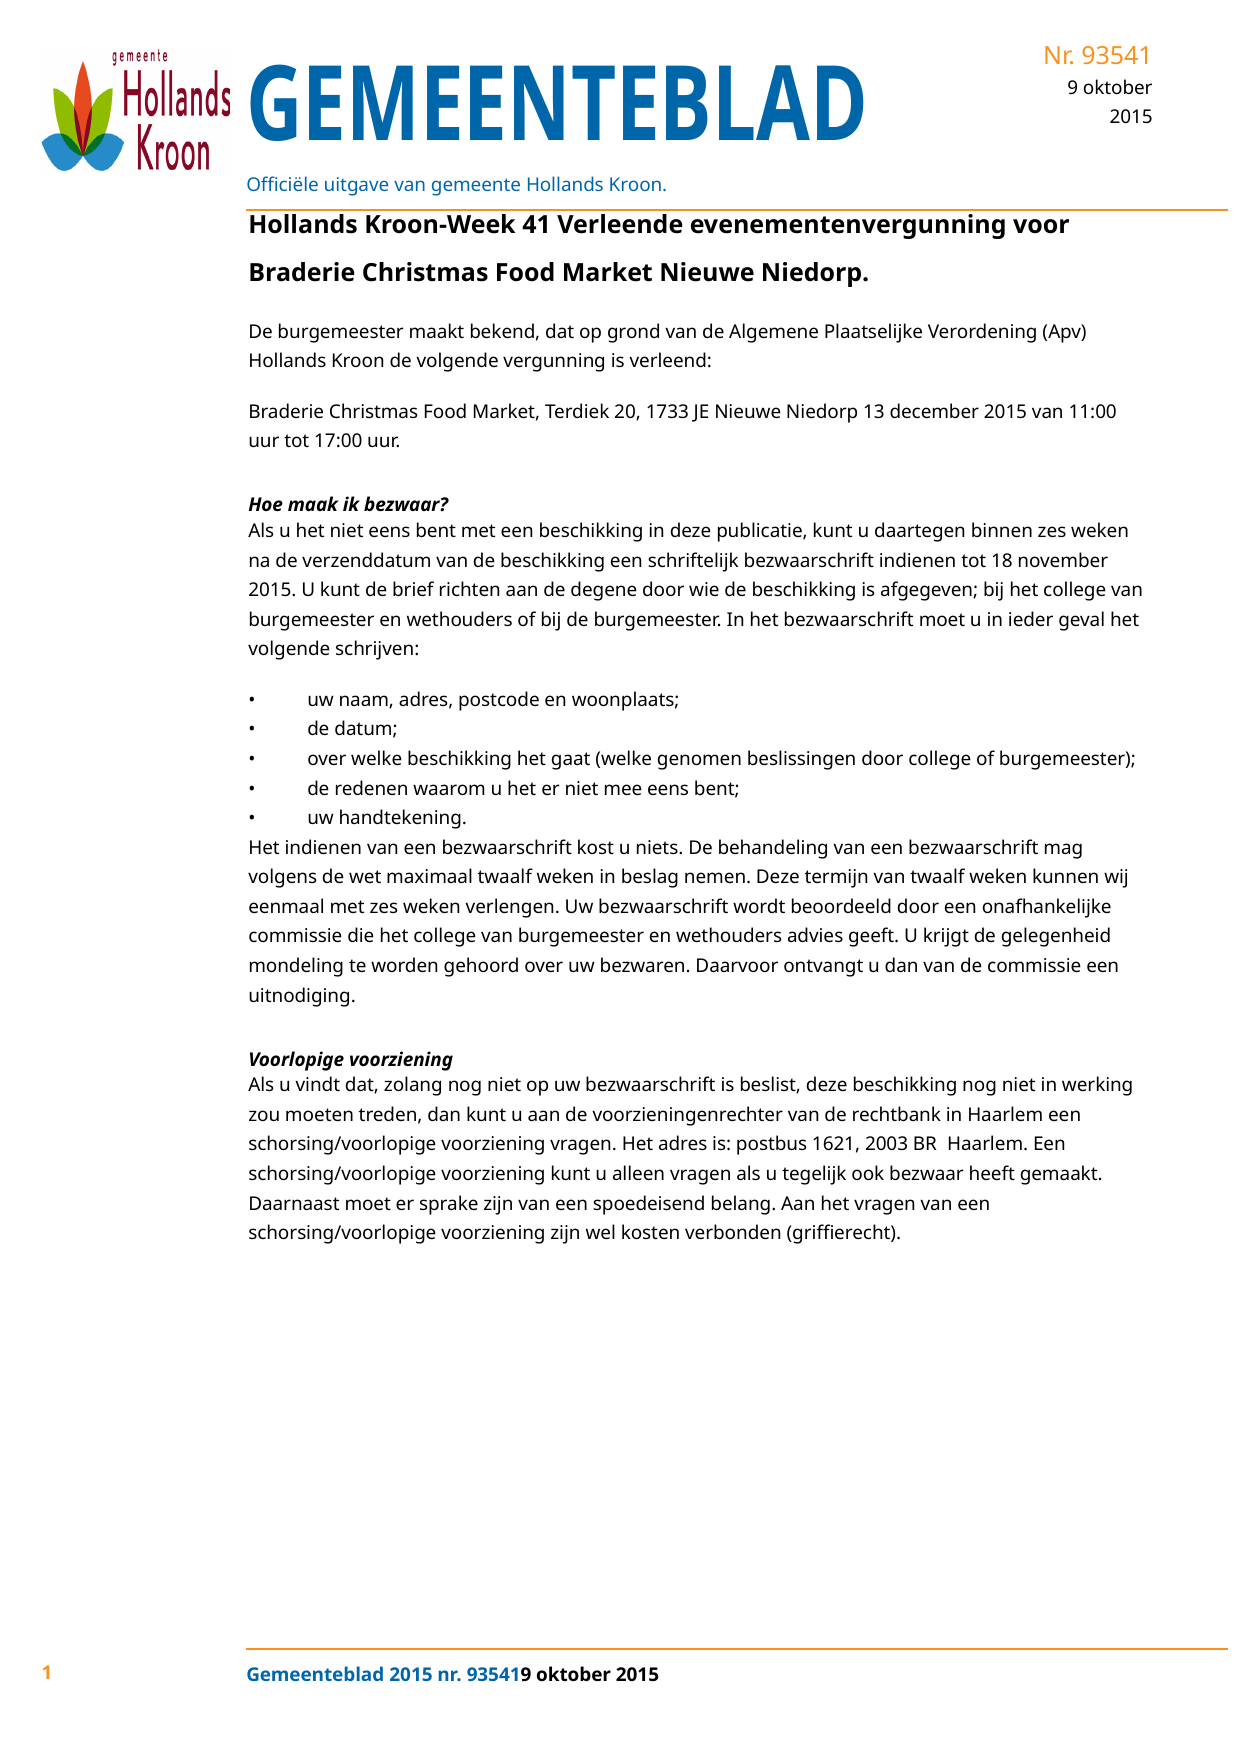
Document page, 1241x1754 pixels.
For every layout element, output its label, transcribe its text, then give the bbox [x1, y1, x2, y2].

list over welke beschikking het gaat (welke genomen beslissingen door college of burgemeester); [248, 745, 1152, 771]
list uw naam, adres, postcode en woonplaats; [248, 686, 1152, 712]
text Als u vindt dat, zolang nog niet op uw bezwaarschrift is beslist, deze beschikking nog niet in werking zou moeten treden, dan kunt u aan de voorzieningenrechter van de rechtbank in Haarlem een schorsing/voorlopige voorziening vragen. Het adres is: postbus 1621, 2003 BR Haarlem. Een schorsing/voorlopige voorziening kunt u alleen vragen als u tegelijk ook bezwaar heeft gemaakt. Daarnaast moet er sprake zijn van een spoedeisend belang. Aan het vragen van een schorsing/voorlopige voorziening zijn wel kosten verbonden (griffierecht). [248, 1071, 1152, 1245]
list de datum; [248, 716, 1152, 741]
text De burgemeester maakt bekend, dat op grond van de Algemene Plaatselijke Verordening (Apv) Hollands Kroon de volgende vergunning is verleend: [248, 318, 1152, 373]
text Hollands Kroon-Week 41 Verleende evenementenvergunning voor Braderie Christmas Food Market Nieuwe Niedorp. [248, 211, 1152, 288]
list uw handtekening. [248, 804, 1152, 830]
text Braderie Christmas Food Market, Terdiek 20, 1733 JE Nieuwe Niedorp 13 december 2015 van 11:00 uur tot 17:00 uur. [248, 398, 1152, 453]
list de redenen waarom u het er niet mee eens bent; [248, 775, 1152, 800]
picture [41, 47, 231, 172]
text Het indienen van een bezwaarschrift kost u niets. De behandeling van een bezwaarschrift mag volgens de wet maximaal twaalf weken in beslag nemen. Deze termijn van twaalf weken kunnen wij eenmaal met zes weken verlengen. Uw bezwaarschrift wordt beoordeeld door een onafhankelijke commissie die het college van burgemeester en wethouders advies geeft. U krijgt de gelegenheid mondeling te worden gehoord over uw bezwaren. Daarvoor ontvangt u dan van de commissie een uitnodiging. [248, 834, 1152, 1007]
text Hoe maak ik bezwaar? [248, 491, 1152, 517]
text Voorlopige voorziening [248, 1046, 1152, 1071]
text Als u het niet eens bent met een beschikking in deze publicatie, kunt u daartegen binnen zes weken na de verzenddatum van de beschikking een schriftelijk bezwaarschrift indienen tot 18 november 2015. U kunt de brief richten aan de degene door wie de beschikking is afgegeven; bij het college van burgemeester en wethouders of bij de burgemeester. In het bezwaarschrift moet u in ieder geval het volgende schrijven: [248, 517, 1152, 661]
